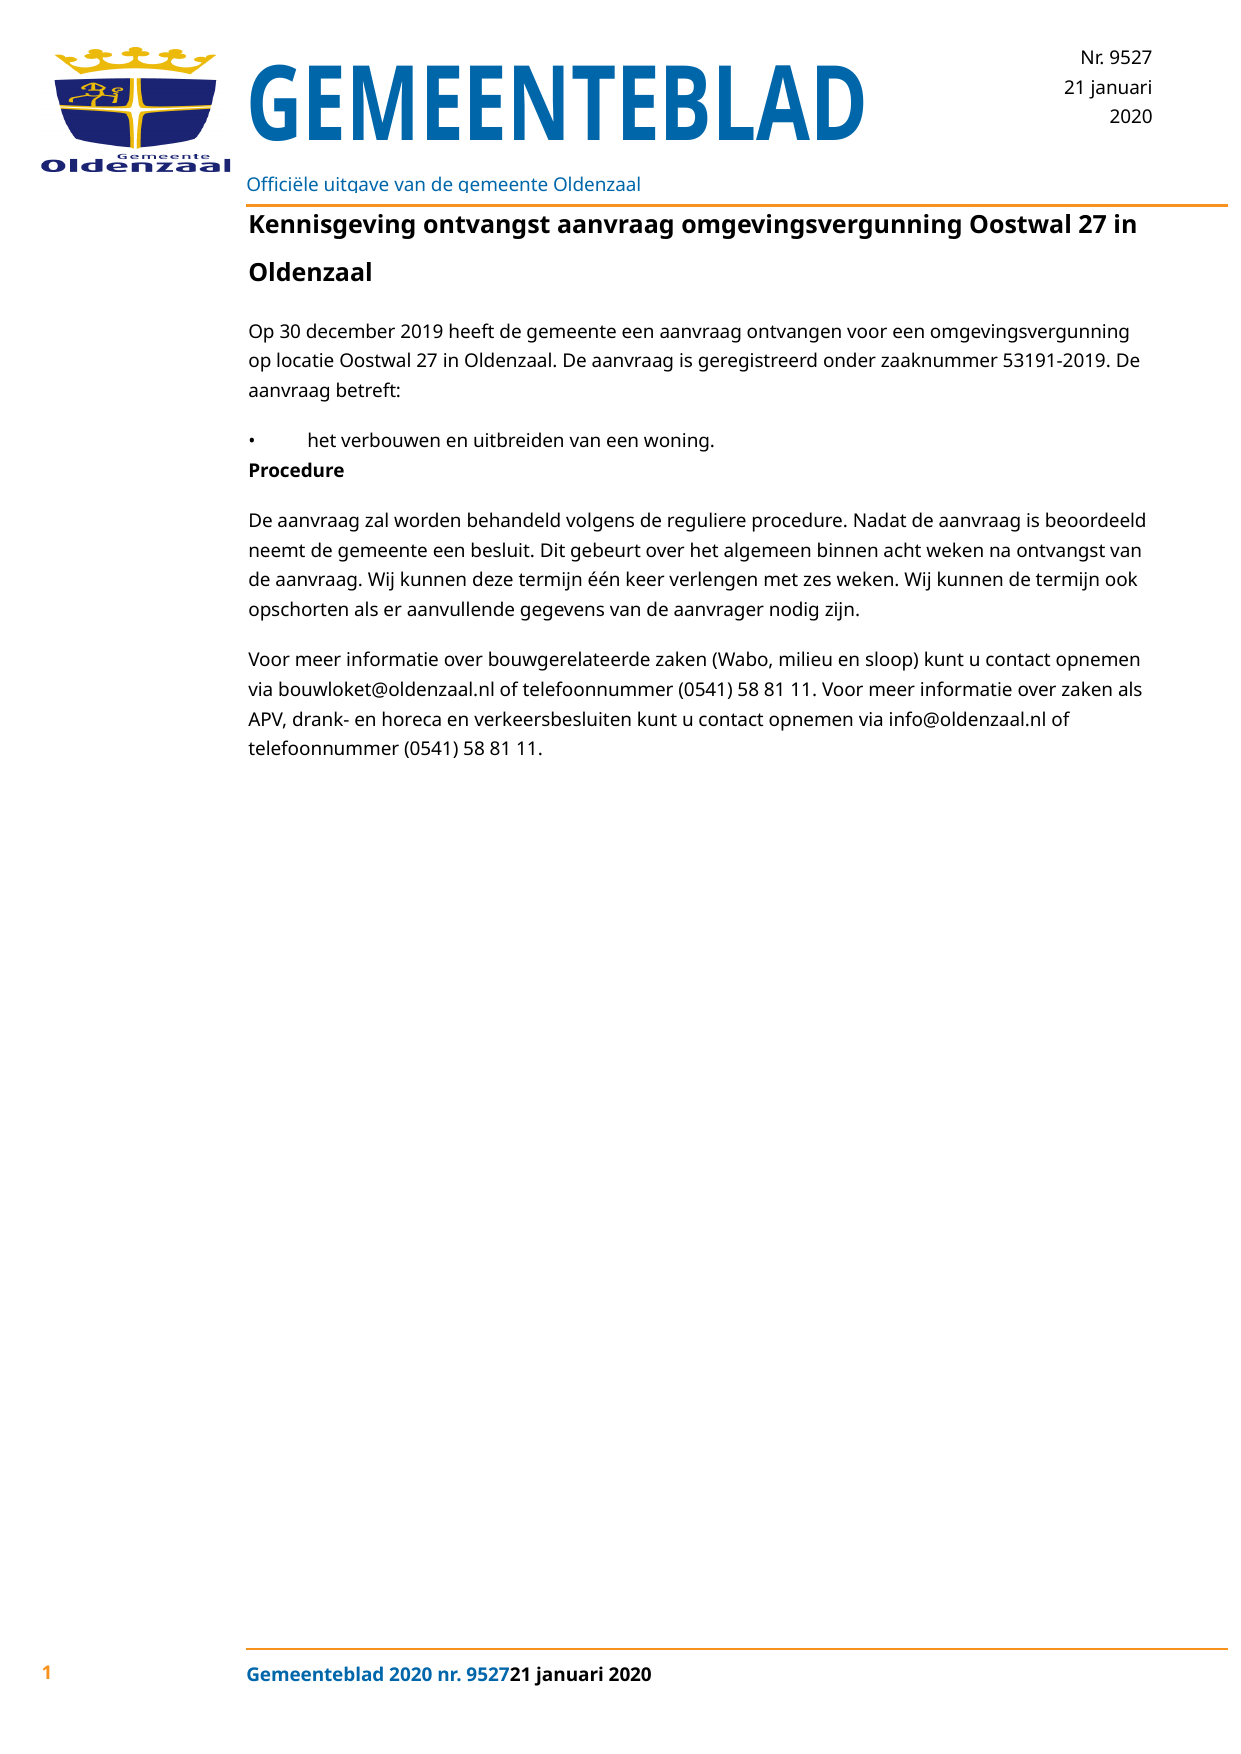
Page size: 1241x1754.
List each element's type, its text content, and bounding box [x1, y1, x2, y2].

text Kennisgeving ontvangst aanvraag omgevingsvergunning Oostwal 27 in Oldenzaal [248, 207, 1152, 288]
text De aanvraag zal worden behandeld volgens de reguliere procedure. Nadat de aanvraag is beoordeeld neemt de gemeente een besluit. Dit gebeurt over het algemeen binnen acht weken na ontvangst van de aanvraag. Wij kunnen deze termijn één keer verlengen met zes weken. Wij kunnen de termijn ook opschorten als er aanvullende gegevens van de aanvrager nodig zijn. [248, 507, 1152, 622]
text Op 30 december 2019 heeft de gemeente een aanvraag ontvangen voor een omgevingsvergunning op locatie Oostwal 27 in Oldenzaal. De aanvraag is geregistreerd onder zaaknummer 53191-2019. De aanvraag betreft: [248, 318, 1152, 403]
text Voor meer informatie over bouwgerelateerde zaken (Wabo, milieu en sloop) kunt u contact opnemen via bouwloket@oldenzaal.nl of telefoonnummer (0541) 58 81 11. Voor meer informatie over zaken als APV, drank- en horeca en verkeersbesluiten kunt u contact opnemen via info@oldenzaal.nl of telefoonnummer (0541) 58 81 11. [248, 647, 1152, 761]
picture [41, 47, 231, 172]
list het verbouwen en uitbreiden van een woning. [248, 427, 1152, 453]
text Procedure [248, 457, 1152, 483]
